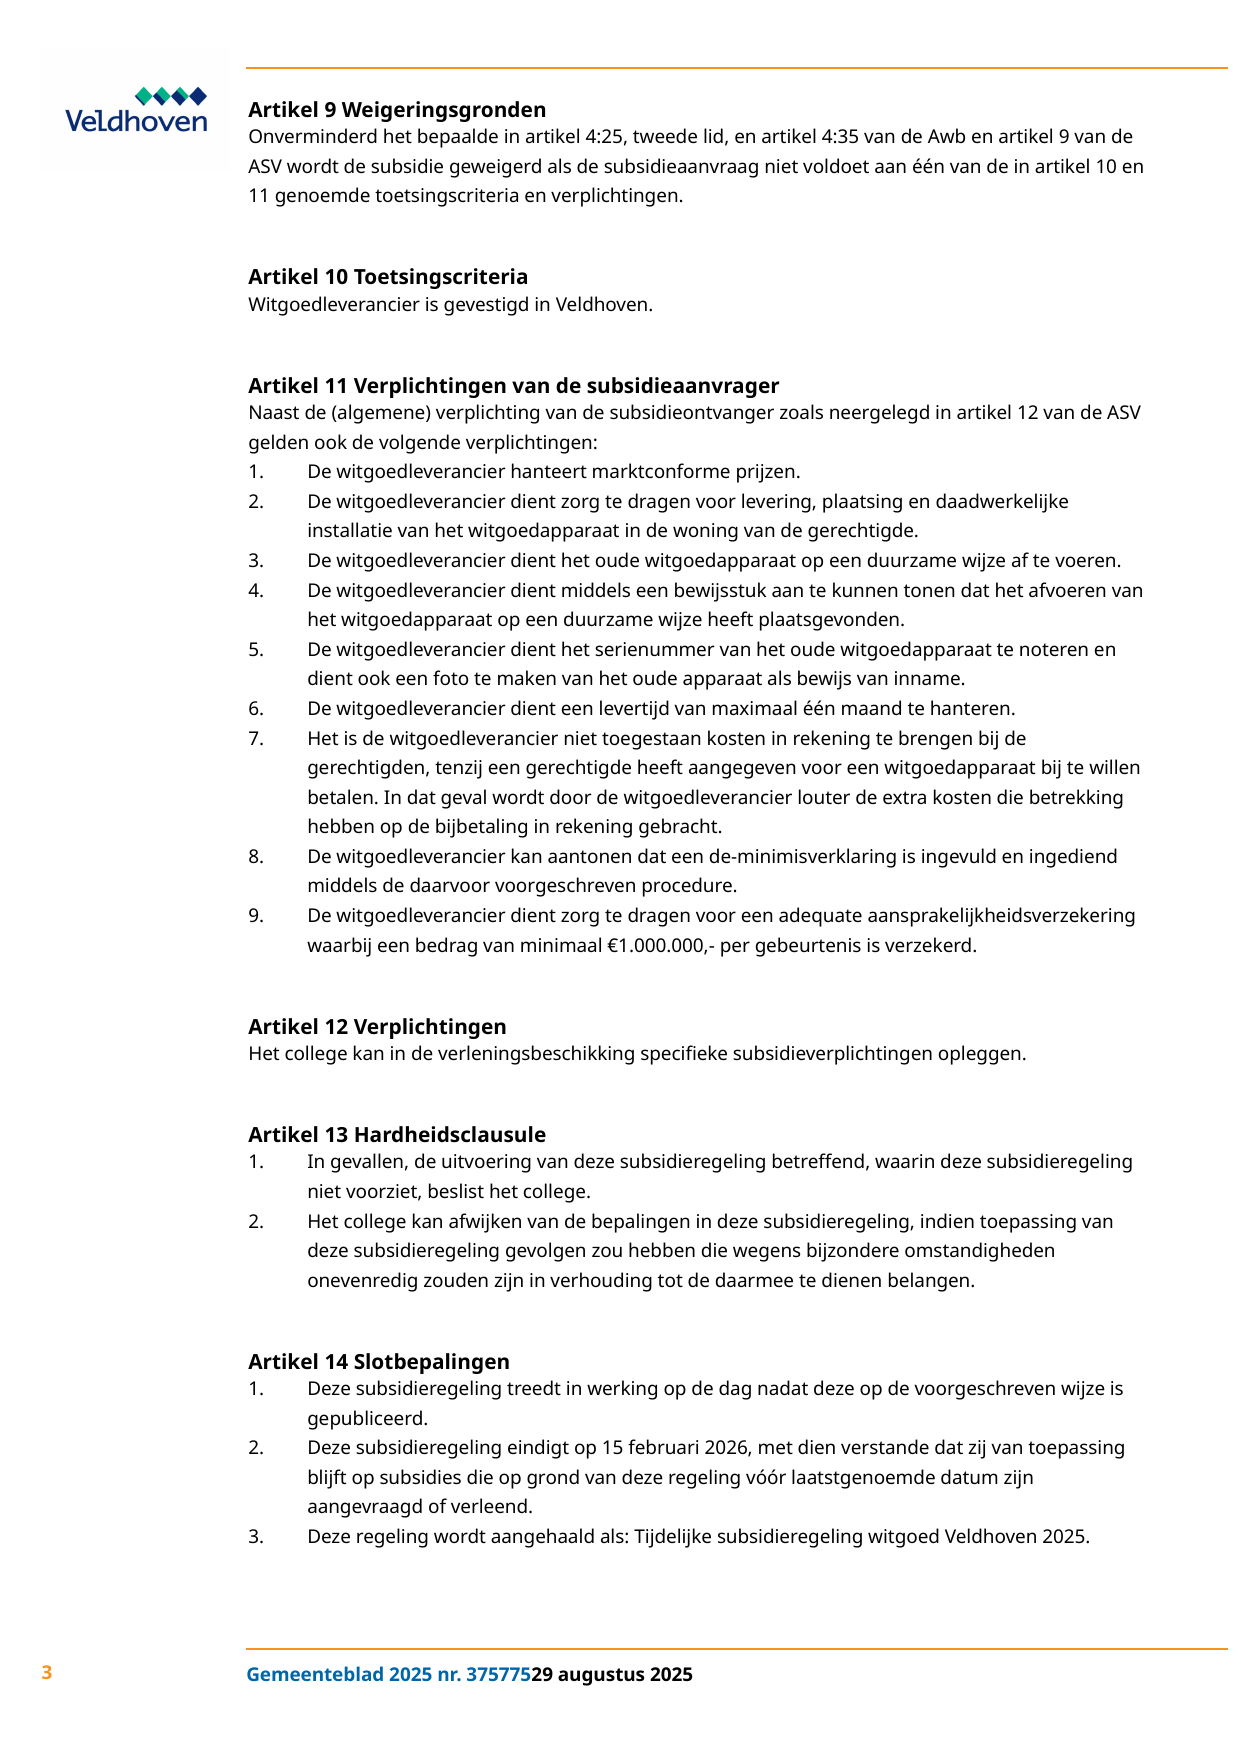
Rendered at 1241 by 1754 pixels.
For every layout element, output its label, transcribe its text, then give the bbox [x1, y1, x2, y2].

list Deze subsidieregeling eindigt op 15 februari 2026, met dien verstande dat zij van toepassing blijft op subsidies die op grond van deze regeling vóór laatstgenoemde datum zijn aangevraagd of verleend. [248, 1434, 1152, 1519]
text Onverminderd het bepaalde in artikel 4:25, tweede lid, en artikel 4:35 van de Awb en artikel 9 van de ASV wordt de subsidie geweigerd als de subsidieaanvraag niet voldoet aan één van de in artikel 10 en 11 genoemde toetsingscriteria en verplichtingen. [248, 123, 1152, 208]
list De witgoedleverancier dient zorg te dragen voor levering, plaatsing en daadwerkelijke installatie van het witgoedapparaat in de woning van de gerechtigde. [248, 488, 1152, 543]
list De witgoedleverancier dient het serienummer van het oude witgoedapparaat te noteren en dient ook een foto te maken van het oude apparaat als bewijs van inname. [248, 636, 1152, 691]
text Artikel 12 Verplichtingen [248, 1012, 1152, 1040]
picture [41, 47, 231, 172]
list Het is de witgoedleverancier niet toegestaan kosten in rekening te brengen bij de gerechtigden, tenzij een gerechtigde heeft aangegeven voor een witgoedapparaat bij te willen betalen. In dat geval wordt door de witgoedleverancier louter de extra kosten die betrekking hebben op de bijbetaling in rekening gebracht. [248, 725, 1152, 839]
list De witgoedleverancier dient zorg te dragen voor een adequate aansprakelijkheidsverzekering waarbij een bedrag van minimaal €1.000.000,- per gebeurtenis is verzekerd. [248, 902, 1152, 957]
text Het college kan in de verleningsbeschikking specifieke subsidieverplichtingen opleggen. [248, 1040, 1152, 1066]
list De witgoedleverancier dient het oude witgoedapparaat op een duurzame wijze af te voeren. [248, 547, 1152, 573]
text Artikel 10 Toetsingscriteria [248, 262, 1152, 291]
list Deze regeling wordt aangehaald als: Tijdelijke subsidieregeling witgoed Veldhoven 2025. [248, 1523, 1152, 1549]
text Naast de (algemene) verplichting van de subsidieontvanger zoals neergelegd in artikel 12 van de ASV gelden ook de volgende verplichtingen: [248, 399, 1152, 454]
text Artikel 13 Hardheidsclausule [248, 1120, 1152, 1149]
list De witgoedleverancier hanteert marktconforme prijzen. [248, 458, 1152, 484]
text Witgoedleverancier is gevestigd in Veldhoven. [248, 291, 1152, 317]
list In gevallen, de uitvoering van deze subsidieregeling betreffend, waarin deze subsidieregeling niet voorziet, beslist het college. [248, 1149, 1152, 1204]
text Artikel 14 Slotbepalingen [248, 1347, 1152, 1375]
list De witgoedleverancier kan aantonen dat een de-minimisverklaring is ingevuld en ingediend middels de daarvoor voorgeschreven procedure. [248, 843, 1152, 898]
list Deze subsidieregeling treedt in werking op de dag nadat deze op de voorgeschreven wijze is gepubliceerd. [248, 1375, 1152, 1431]
list De witgoedleverancier dient middels een bewijsstuk aan te kunnen tonen dat het afvoeren van het witgoedapparaat op een duurzame wijze heeft plaatsgevonden. [248, 577, 1152, 632]
list De witgoedleverancier dient een levertijd van maximaal één maand te hanteren. [248, 695, 1152, 721]
list Het college kan afwijken van de bepalingen in deze subsidieregeling, indien toepassing van deze subsidieregeling gevolgen zou hebben die wegens bijzondere omstandigheden onevenredig zouden zijn in verhouding tot de daarmee te dienen belangen. [248, 1208, 1152, 1293]
text Artikel 11 Verplichtingen van de subsidieaanvrager [248, 371, 1152, 399]
text Artikel 9 Weigeringsgronden [248, 95, 1152, 123]
